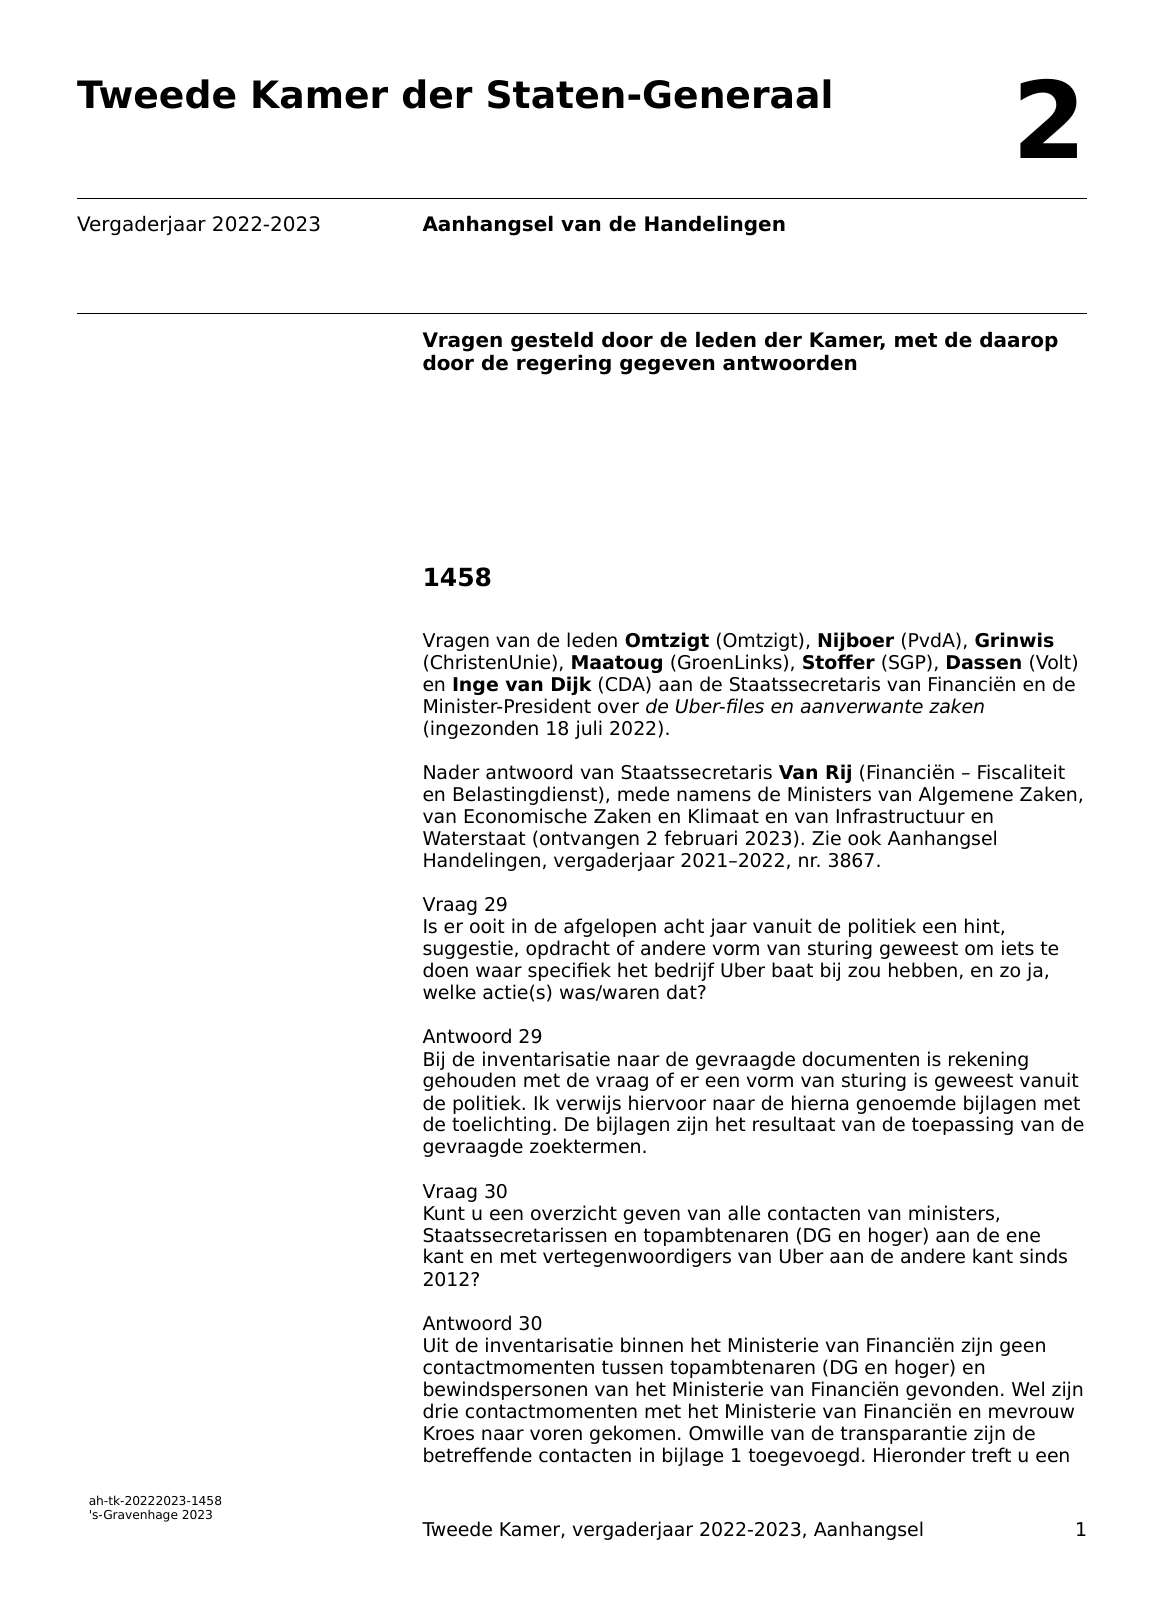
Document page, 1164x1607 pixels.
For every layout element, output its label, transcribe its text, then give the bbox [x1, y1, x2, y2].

table_cell Vergaderjaar 2022-2023 [77, 199, 422, 313]
text Uit de inventarisatie binnen het Ministerie van Financiën zijn geen contactmomenten tussen topambtenaren (DG en hoger) en bewindspersonen van het Ministerie van Financiën gevonden. Wel zijn drie contactmomenten met het Ministerie van Financiën en mevrouw Kroes naar voren gekomen. Omwille van de transparantie zijn de betreffende contacten in bijlage 1 toegevoegd. Hieronder treft u een [422, 1334, 1087, 1466]
text Antwoord 30 [422, 1313, 1087, 1334]
table_cell [77, 314, 422, 375]
text Antwoord 29 [422, 1026, 1087, 1048]
text ah-tk-20222023-1458 [88, 1494, 323, 1508]
text 's-Gravenhage 2023 [88, 1508, 323, 1522]
text Vraag 30 [422, 1181, 1087, 1202]
text Vragen van de leden Omtzigt (Omtzigt), Nijboer (PvdA), Grinwis (ChristenUnie), Maatoug (GroenLinks), Stoffer (SGP), Dassen (Volt) en Inge van Dijk (CDA) aan de Staatssecretaris van Financiën en de Minister-President over de Uber-files en aanverwante zaken (ingezonden 18 juli 2022). [422, 630, 1087, 740]
table_header Tweede Kamer der Staten-Generaal [77, 59, 886, 198]
text 1458 [422, 563, 1087, 592]
text Vraag 29 [422, 894, 1087, 916]
table_header 2 [886, 59, 1087, 198]
table_cell Vragen gesteld door de leden der Kamer, met de daarop door de regering gegeven antwoorden [422, 314, 1087, 375]
text Bij de inventarisatie naar de gevraagde documenten is rekening gehouden met de vraag of er een vorm van sturing is geweest vanuit de politiek. Ik verwijs hiervoor naar de hierna genoemde bijlagen met de toelichting. De bijlagen zijn het resultaat van de toepassing van de gevraagde zoektermen. [422, 1048, 1087, 1158]
table_cell Aanhangsel van de Handelingen [422, 199, 1087, 313]
text Kunt u een overzicht geven van alle contacten van ministers, Staatssecretarissen en topambtenaren (DG en hoger) aan de ene kant en met vertegenwoordigers van Uber aan de andere kant sinds 2012? [422, 1202, 1087, 1290]
text Is er ooit in de afgelopen acht jaar vanuit de politiek een hint, suggestie, opdracht of andere vorm van sturing geweest om iets te doen waar specifiek het bedrijf Uber baat bij zou hebben, en zo ja, welke actie(s) was/waren dat? [422, 916, 1087, 1004]
text Nader antwoord van Staatssecretaris Van Rij (Financiën – Fiscaliteit en Belastingdienst), mede namens de Ministers van Algemene Zaken, van Economische Zaken en Klimaat en van Infrastructuur en Waterstaat (ontvangen 2 februari 2023). Zie ook Aanhangsel Handelingen, vergaderjaar 2021–2022, nr. 3867. [422, 762, 1087, 872]
